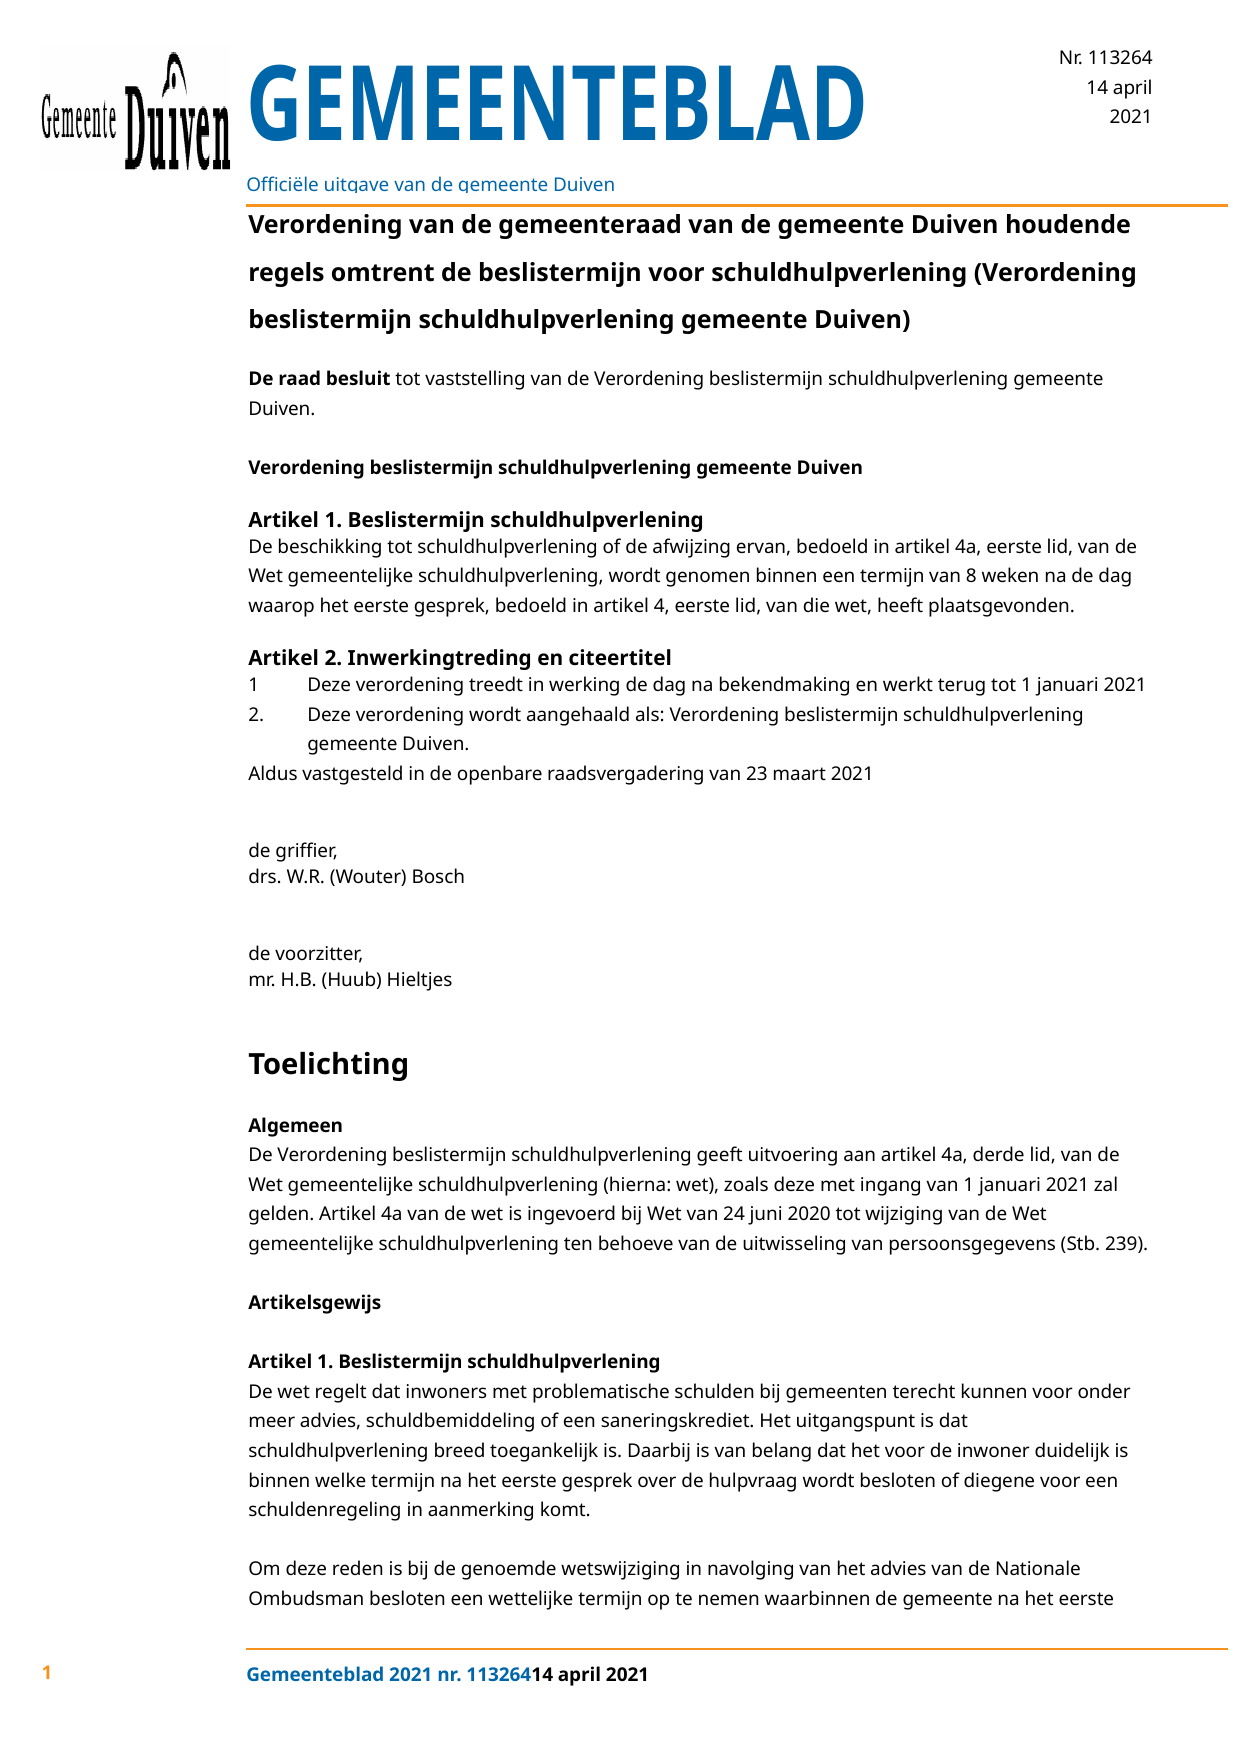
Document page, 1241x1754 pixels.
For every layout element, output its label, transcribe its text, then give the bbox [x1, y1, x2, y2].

text Artikel 2. Inwerkingtreding en citeertitel [248, 643, 1152, 671]
text drs. W.R. (Wouter) Bosch [248, 863, 1152, 888]
text Aldus vastgesteld in de openbare raadsvergadering van 23 maart 2021 [248, 760, 1152, 786]
text Algemeen [248, 1112, 1152, 1137]
picture [41, 47, 231, 172]
text De beschikking tot schuldhulpverlening of de afwijzing ervan, bedoeld in artikel 4a, eerste lid, van de Wet gemeentelijke schuldhulpverlening, wordt genomen binnen een termijn van 8 weken na de dag waarop het eerste gesprek, bedoeld in artikel 4, eerste lid, van die wet, heeft plaatsgevonden. [248, 533, 1152, 618]
text mr. H.B. (Huub) Hieltjes [248, 966, 1152, 991]
text De raad besluit tot vaststelling van de Verordening beslistermijn schuldhulpverlening gemeente Duiven. [248, 366, 1152, 421]
text Artikelsgewijs [248, 1289, 1152, 1315]
text Artikel 1. Beslistermijn schuldhulpverlening [248, 505, 1152, 533]
text Toelichting [248, 1043, 1152, 1083]
text Verordening van de gemeenteraad van de gemeente Duiven houdende regels omtrent de beslistermijn voor schuldhulpverlening (Verordening beslistermijn schuldhulpverlening gemeente Duiven) [248, 207, 1152, 336]
list Deze verordening wordt aangehaald als: Verordening beslistermijn schuldhulpverlening gemeente Duiven. [248, 701, 1152, 756]
text De Verordening beslistermijn schuldhulpverlening geeft uitvoering aan artikel 4a, derde lid, van de Wet gemeentelijke schuldhulpverlening (hierna: wet), zoals deze met ingang van 1 januari 2021 zal gelden. Artikel 4a van de wet is ingevoerd bij Wet van 24 juni 2020 tot wijziging van de Wet gemeentelijke schuldhulpverlening ten behoeve van de uitwisseling van persoonsgegevens (Stb. 239). [248, 1141, 1152, 1256]
text De wet regelt dat inwoners met problematische schulden bij gemeenten terecht kunnen voor onder meer advies, schuldbemiddeling of een saneringskrediet. Het uitgangspunt is dat schuldhulpverlening breed toegankelijk is. Daarbij is van belang dat het voor de inwoner duidelijk is binnen welke termijn na het eerste gesprek over de hulpvraag wordt besloten of diegene voor een schuldenregeling in aanmerking komt. [248, 1378, 1152, 1522]
text de voorzitter, [248, 940, 1152, 966]
text de griffier, [248, 837, 1152, 863]
list Deze verordening treedt in werking de dag na bekendmaking en werkt terug tot 1 januari 2021 [248, 671, 1152, 697]
text Om deze reden is bij de genoemde wetswijziging in navolging van het advies van de Nationale Ombudsman besloten een wettelijke termijn op te nemen waarbinnen de gemeente na het eerste [248, 1556, 1152, 1611]
text Verordening beslistermijn schuldhulpverlening gemeente Duiven [248, 454, 1152, 480]
text Artikel 1. Beslistermijn schuldhulpverlening [248, 1348, 1152, 1374]
